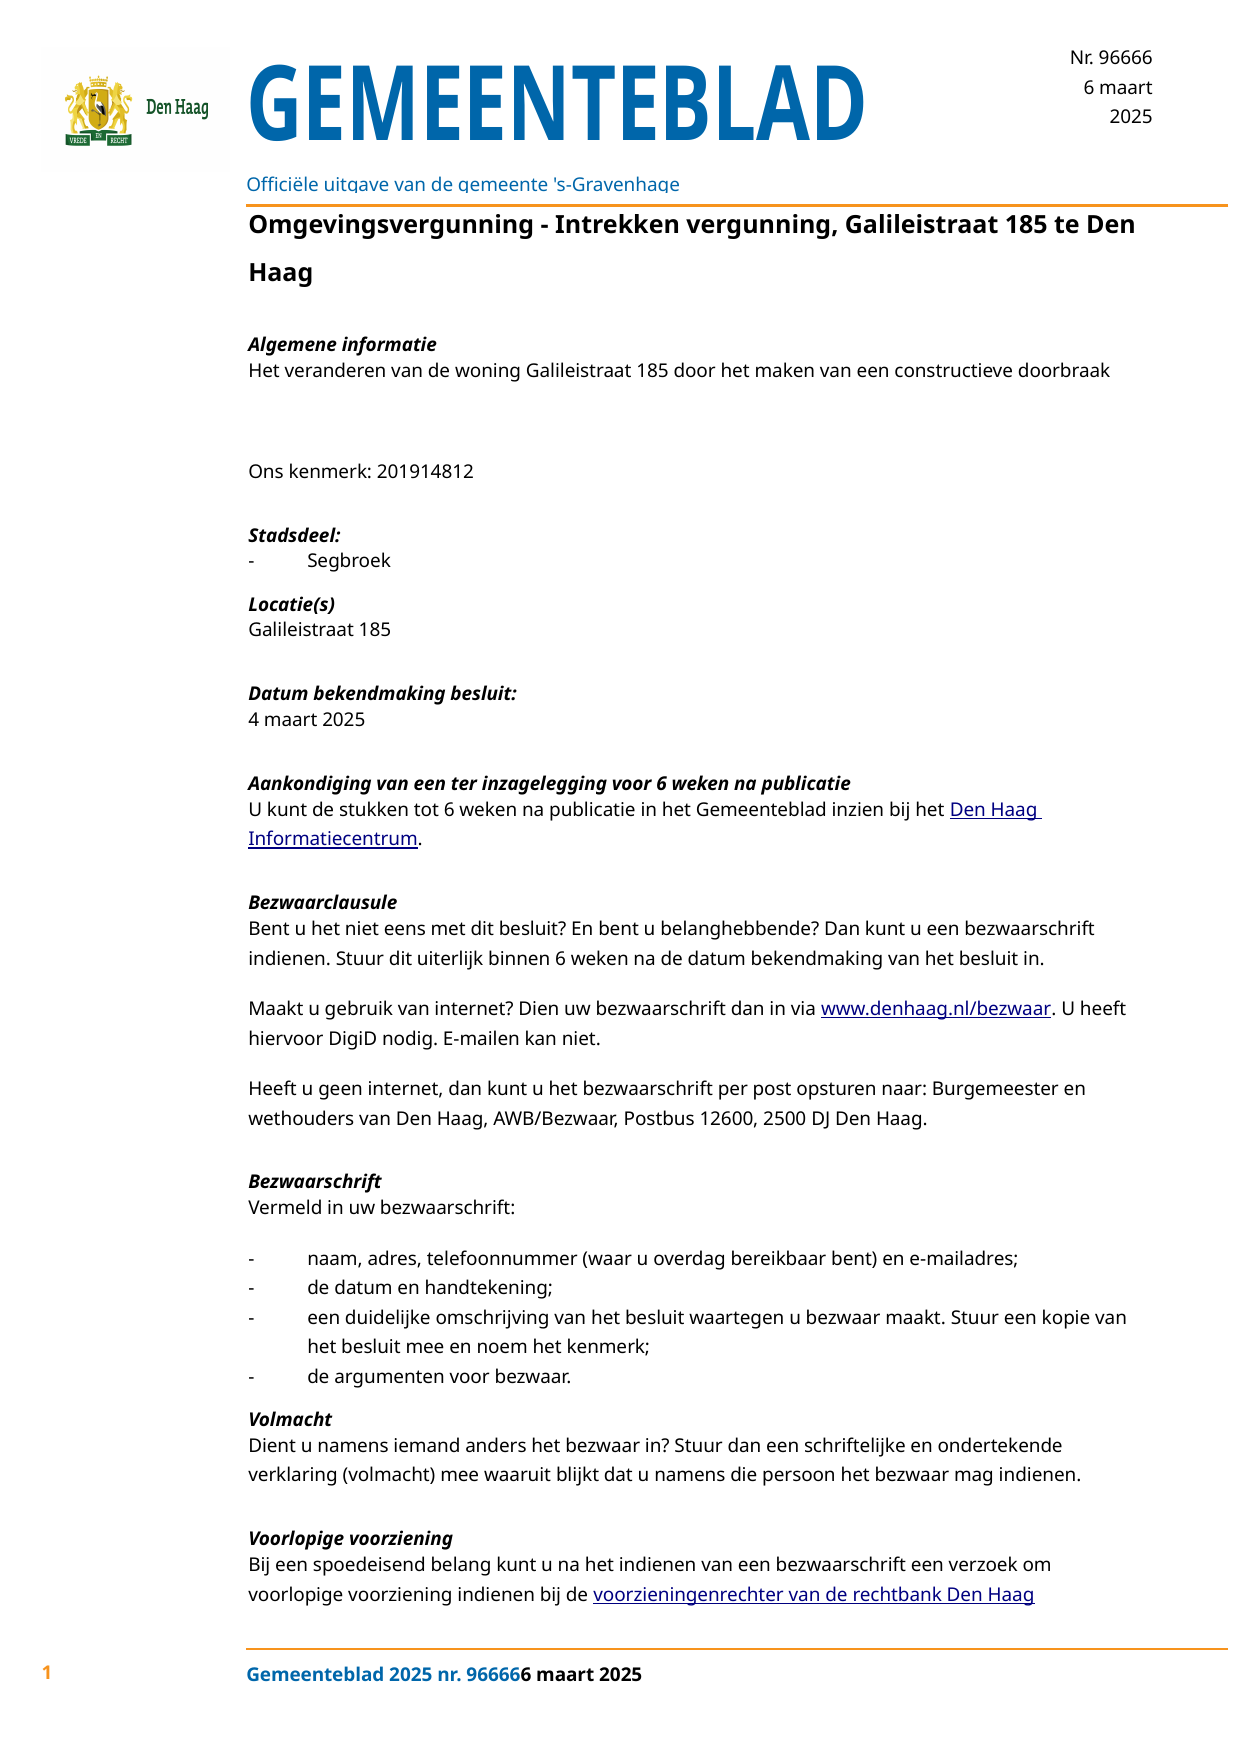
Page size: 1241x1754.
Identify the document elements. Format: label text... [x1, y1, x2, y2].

list naam, adres, telefoonnummer (waar u overdag bereikbaar bent) en e-mailadres; [248, 1245, 1152, 1271]
text Ons kenmerk: 201914812 [248, 458, 1152, 484]
text Voorlopige voorziening [248, 1526, 1152, 1551]
text Heeft u geen internet, dan kunt u het bezwaarschrift per post opsturen naar: Burgemeester en wethouders van Den Haag, AWB/Bezwaar, Postbus 12600, 2500 DJ Den Haag. [248, 1075, 1152, 1131]
text Maakt u gebruik van internet? Dien uw bezwaarschrift dan in via www.denhaag.nl/bezwaar. U heeft hiervoor DigiD nodig. E-mailen kan niet. [248, 995, 1152, 1051]
list de datum en handtekening; [248, 1274, 1152, 1300]
text Dient u namens iemand anders het bezwaar in? Stuur dan een schriftelijke en ondertekende verklaring (volmacht) mee waaruit blijkt dat u namens die persoon het bezwaar mag indienen. [248, 1432, 1152, 1487]
text Galileistraat 185 [248, 617, 1152, 642]
text Het veranderen van de woning Galileistraat 185 door het maken van een constructieve doorbraak [248, 357, 1152, 383]
text Volmacht [248, 1406, 1152, 1432]
text Vermeld in uw bezwaarschrift: [248, 1194, 1152, 1220]
text Bezwaarschrift [248, 1169, 1152, 1194]
text Aankondiging van een ter inzagelegging voor 6 weken na publicatie [248, 770, 1152, 796]
text Locatie(s) [248, 591, 1152, 617]
text Bent u het niet eens met dit besluit? En bent u belanghebbende? Dan kunt u een bezwaarschrift indienen. Stuur dit uiterlijk binnen 6 weken na de datum bekendmaking van het besluit in. [248, 915, 1152, 971]
text Datum bekendmaking besluit: [248, 681, 1152, 706]
list een duidelijke omschrijving van het besluit waartegen u bezwaar maakt. Stuur een kopie van het besluit mee en noem het kenmerk; [248, 1304, 1152, 1359]
picture [41, 47, 231, 172]
text Bij een spoedeisend belang kunt u na het indienen van een bezwaarschrift een verzoek om voorlopige voorziening indienen bij de voorzieningenrechter van de rechtbank Den Haag [248, 1551, 1152, 1607]
list Segbroek [248, 548, 1152, 573]
text Bezwaarclausule [248, 889, 1152, 915]
text 4 maart 2025 [248, 706, 1152, 732]
text Algemene informatie [248, 331, 1152, 357]
text Stadsdeel: [248, 522, 1152, 548]
text U kunt de stukken tot 6 weken na publicatie in het Gemeenteblad inzien bij het Den Haag Informatiecentrum. [248, 796, 1152, 851]
text Omgevingsvergunning - Intrekken vergunning, Galileistraat 185 te Den Haag [248, 207, 1152, 288]
list de argumenten voor bezwaar. [248, 1363, 1152, 1389]
